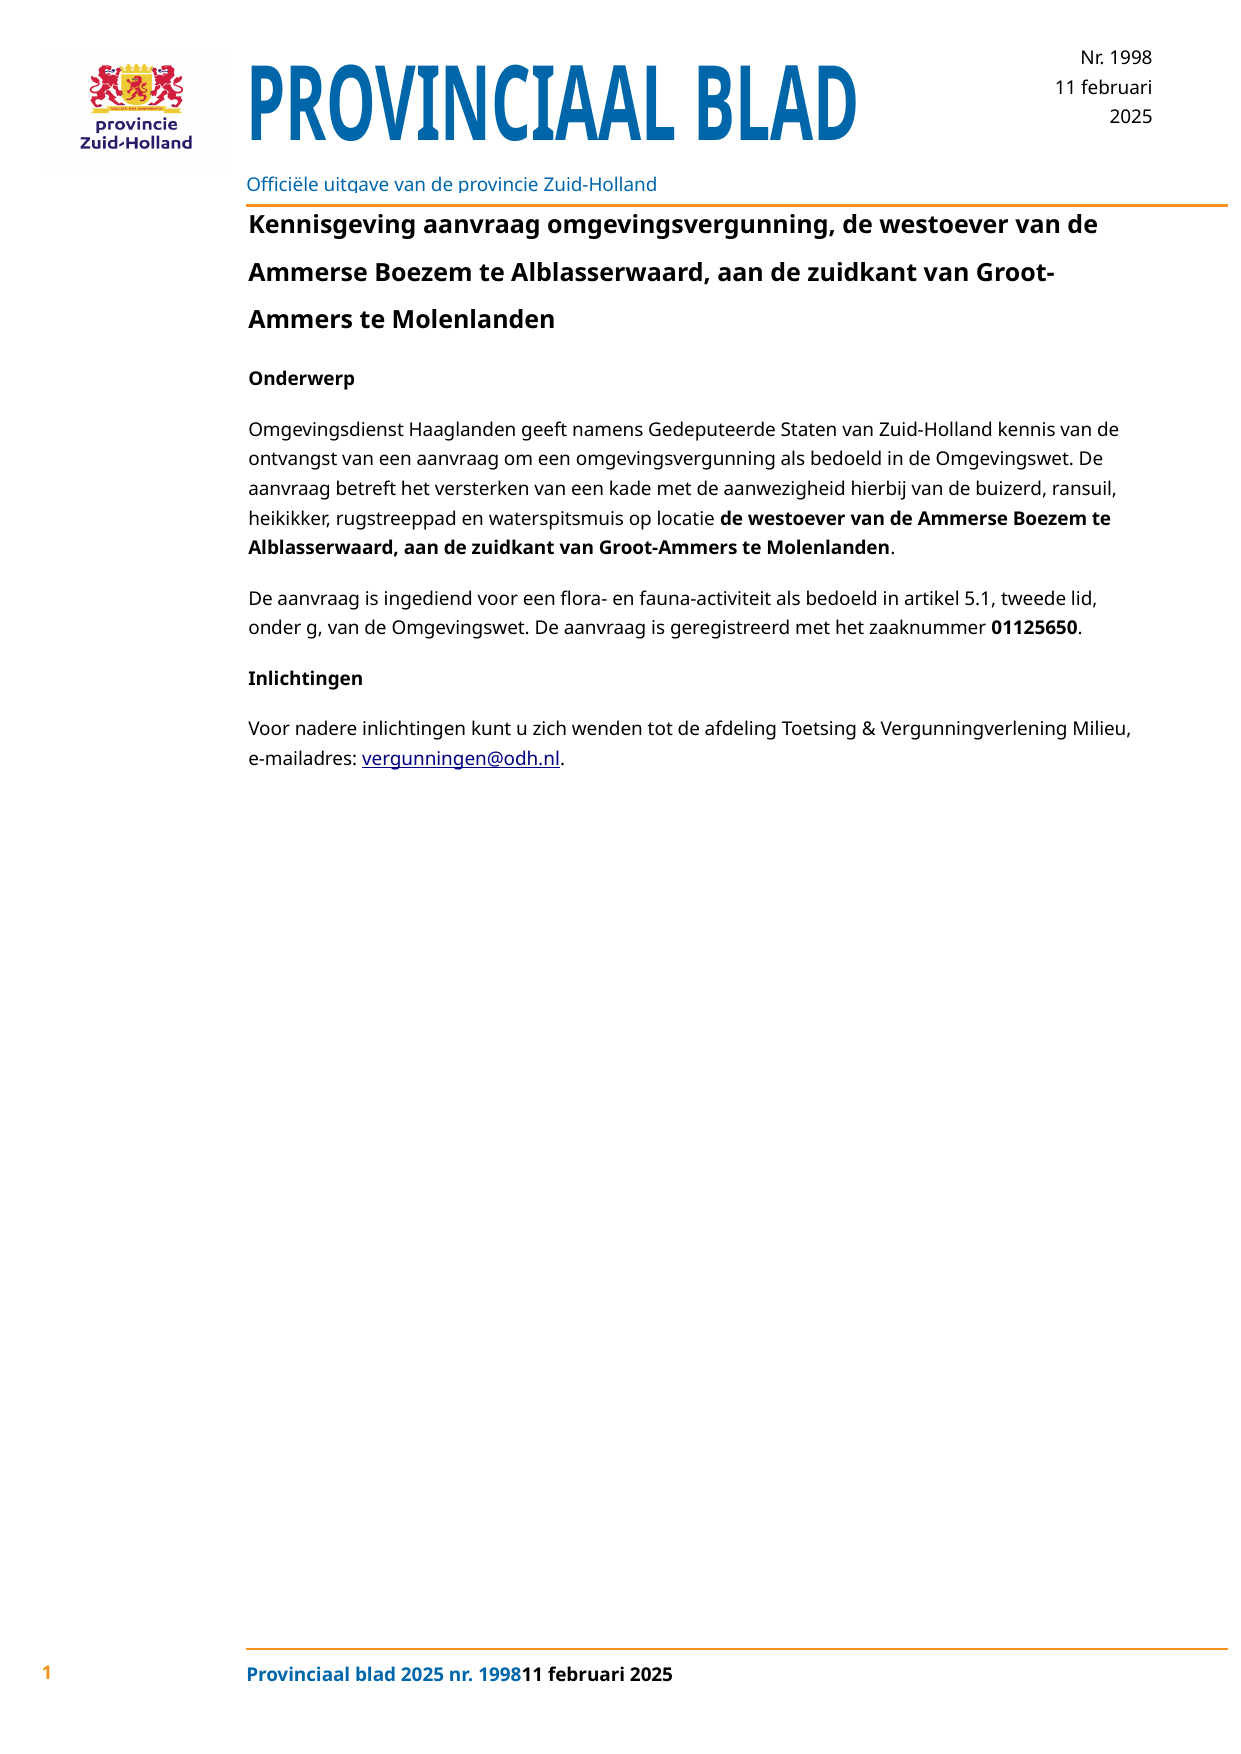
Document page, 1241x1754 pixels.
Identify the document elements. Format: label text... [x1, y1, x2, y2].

text Omgevingsdienst Haaglanden geeft namens Gedeputeerde Staten van Zuid-Holland kennis van de ontvangst van een aanvraag om een omgevingsvergunning als bedoeld in de Omgevingswet. De aanvraag betreft het versterken van een kade met de aanwezigheid hierbij van de buizerd, ransuil, heikikker, rugstreeppad en waterspitsmuis op locatie de westoever van de Ammerse Boezem te Alblasserwaard, aan de zuidkant van Groot-Ammers te Molenlanden. [248, 416, 1152, 560]
text Onderwerp [248, 366, 1152, 391]
text Voor nadere inlichtingen kunt u zich wenden tot de afdeling Toetsing & Vergunningverlening Milieu, e-mailadres: vergunningen@odh.nl. [248, 715, 1152, 770]
text De aanvraag is ingediend voor een flora- en fauna-activiteit als bedoeld in artikel 5.1, tweede lid, onder g, van de Omgevingswet. De aanvraag is geregistreerd met het zaaknummer 01125650. [248, 585, 1152, 640]
text Inlichtingen [248, 665, 1152, 690]
picture [41, 47, 231, 172]
text Kennisgeving aanvraag omgevingsvergunning, de westoever van de Ammerse Boezem te Alblasserwaard, aan de zuidkant van Groot-Ammers te Molenlanden [248, 207, 1152, 336]
